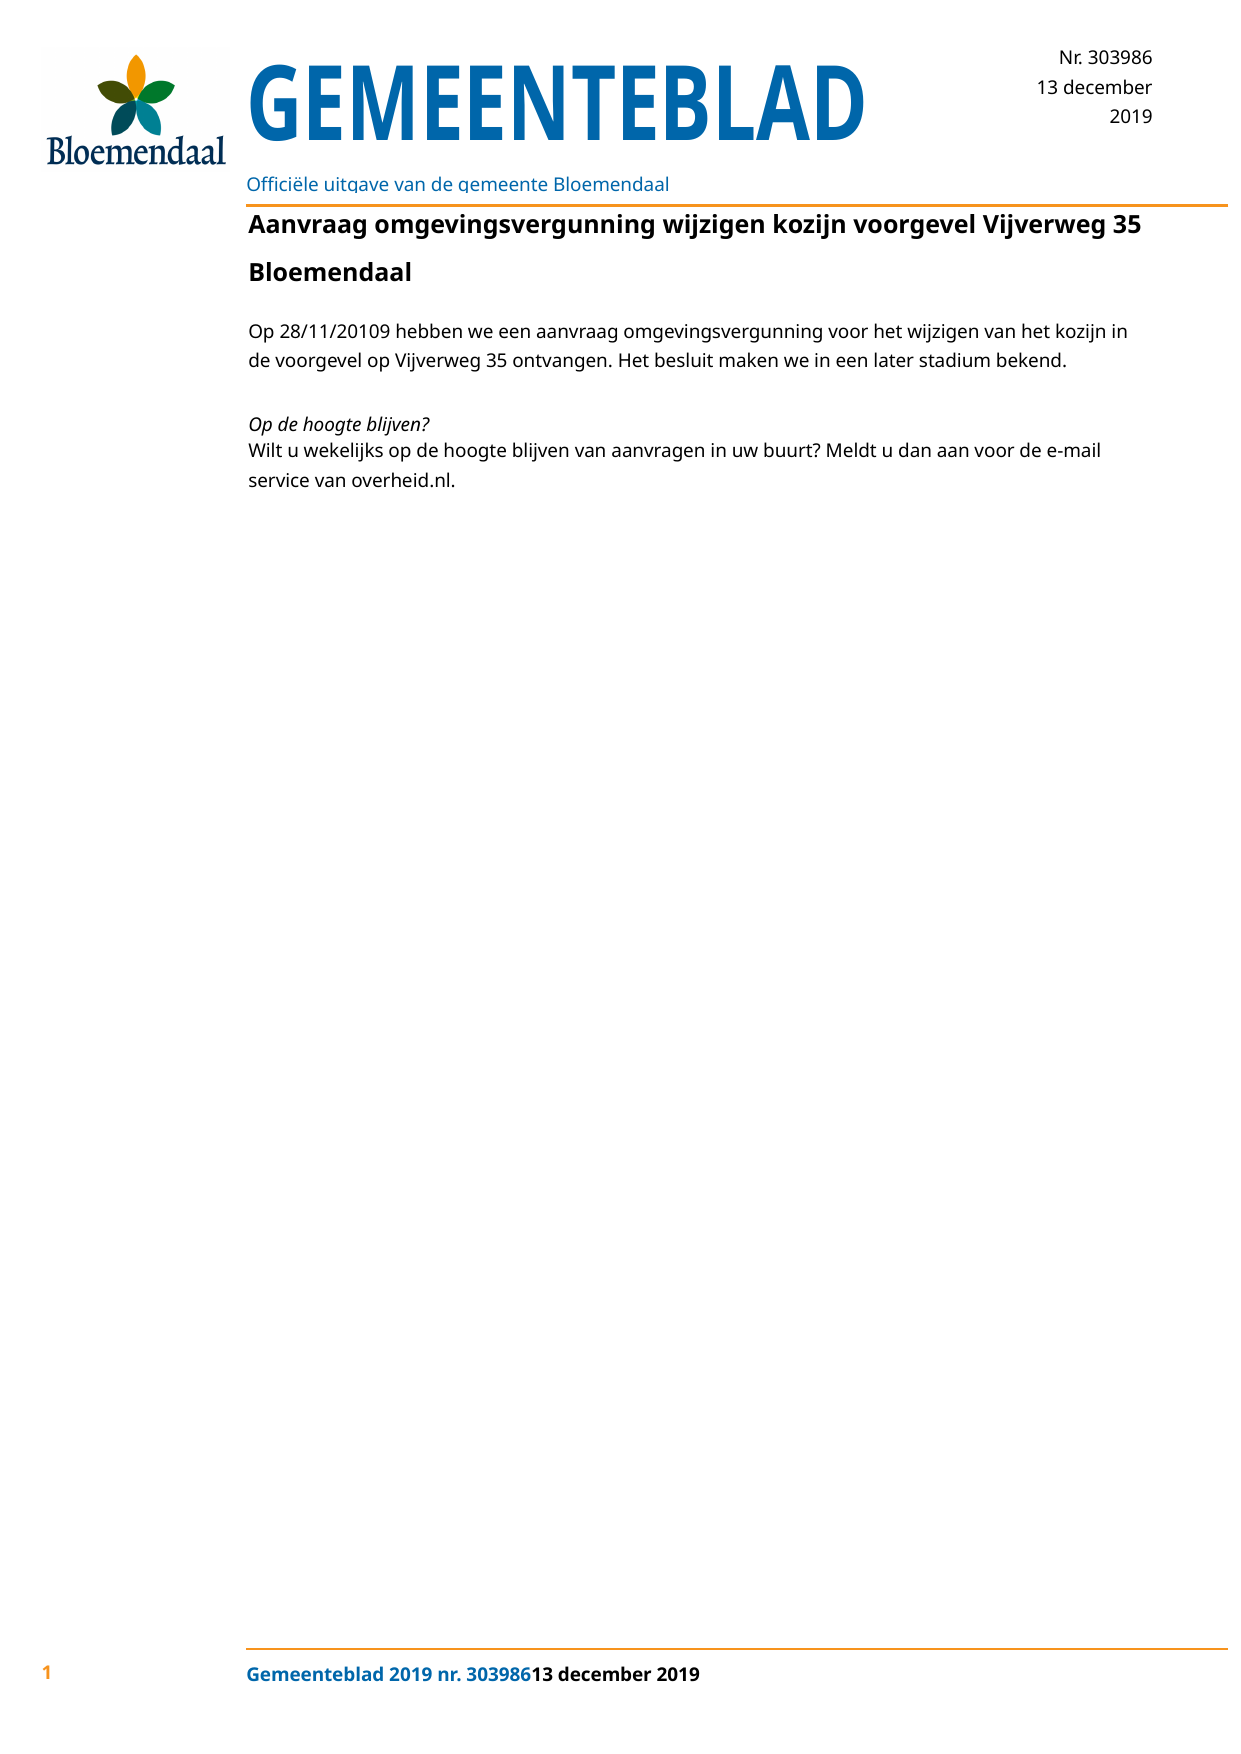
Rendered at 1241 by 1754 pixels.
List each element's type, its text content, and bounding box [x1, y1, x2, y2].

text Op de hoogte blijven? [248, 411, 1152, 437]
text Op 28/11/20109 hebben we een aanvraag omgevingsvergunning voor het wijzigen van het kozijn in de voorgevel op Vijverweg 35 ontvangen. Het besluit maken we in een later stadium bekend. [248, 318, 1152, 373]
text Aanvraag omgevingsvergunning wijzigen kozijn voorgevel Vijverweg 35 Bloemendaal [248, 207, 1152, 288]
text Wilt u wekelijks op de hoogte blijven van aanvragen in uw buurt? Meldt u dan aan voor de e-mail service van overheid.nl. [248, 437, 1152, 492]
picture [41, 47, 231, 172]
